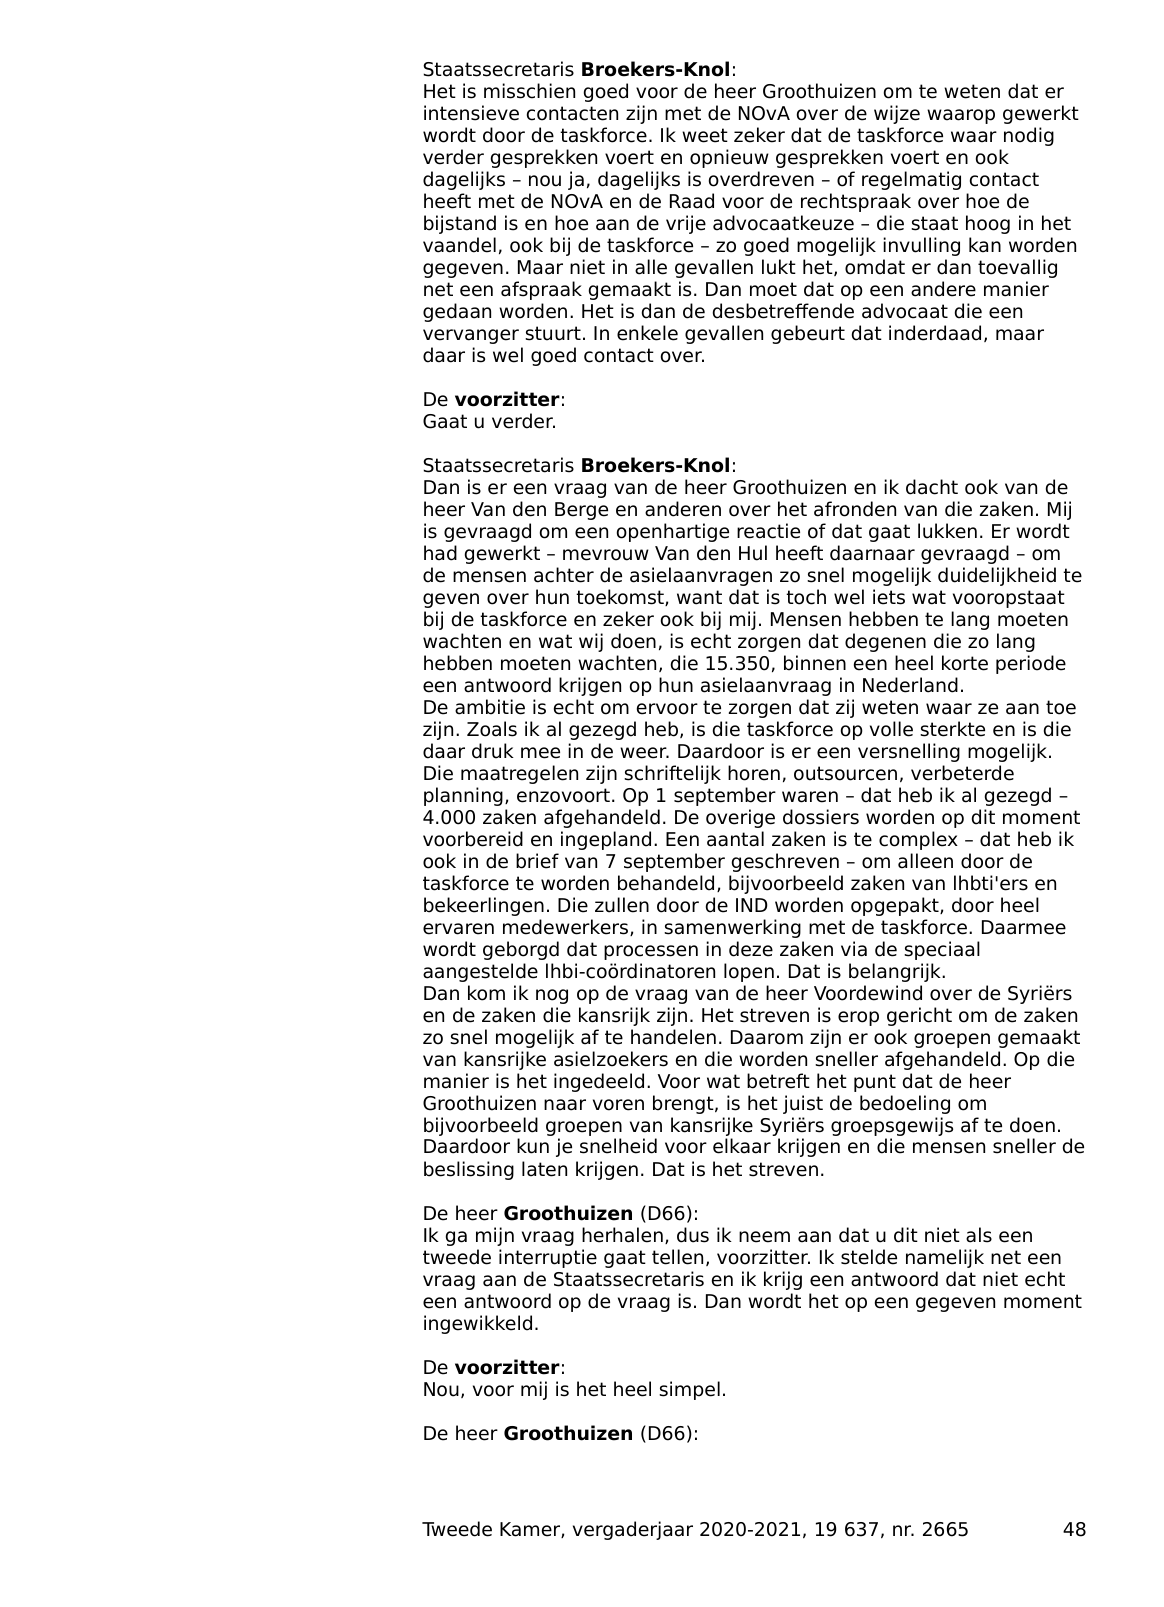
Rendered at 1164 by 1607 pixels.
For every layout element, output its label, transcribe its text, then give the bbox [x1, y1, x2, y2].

text Dan kom ik nog op de vraag van de heer Voordewind over de Syriërs en de zaken die kansrijk zijn. Het streven is erop gericht om de zaken zo snel mogelijk af te handelen. Daarom zijn er ook groepen gemaakt van kansrijke asielzoekers en die worden sneller afgehandeld. Op die manier is het ingedeeld. Voor wat betreft het punt dat de heer Groothuizen naar voren brengt, is het juist de bedoeling om bijvoorbeeld groepen van kansrijke Syriërs groepsgewijs af te doen. Daardoor kun je snelheid voor elkaar krijgen en die mensen sneller de beslissing laten krijgen. Dat is het streven. [422, 983, 1087, 1180]
text Het is misschien goed voor de heer Groothuizen om te weten dat er intensieve contacten zijn met de NOvA over de wijze waarop gewerkt wordt door de taskforce. Ik weet zeker dat de taskforce waar nodig verder gesprekken voert en opnieuw gesprekken voert en ook dagelijks – nou ja, dagelijks is overdreven – of regelmatig contact heeft met de NOvA en de Raad voor de rechtspraak over hoe de bijstand is en hoe aan de vrije advocaatkeuze – die staat hoog in het vaandel, ook bij de taskforce – zo goed mogelijk invulling kan worden gegeven. Maar niet in alle gevallen lukt het, omdat er dan toevallig net een afspraak gemaakt is. Dan moet dat op een andere manier gedaan worden. Het is dan de desbetreffende advocaat die een vervanger stuurt. In enkele gevallen gebeurt dat inderdaad, maar daar is wel goed contact over. [422, 81, 1087, 367]
text De heer Groothuizen (D66): [422, 1203, 1087, 1224]
text Dan is er een vraag van de heer Groothuizen en ik dacht ook van de heer Van den Berge en anderen over het afronden van die zaken. Mij is gevraagd om een openhartige reactie of dat gaat lukken. Er wordt had gewerkt – mevrouw Van den Hul heeft daarnaar gevraagd – om de mensen achter de asielaanvragen zo snel mogelijk duidelijkheid te geven over hun toekomst, want dat is toch wel iets wat vooropstaat bij de taskforce en zeker ook bij mij. Mensen hebben te lang moeten wachten en wat wij doen, is echt zorgen dat degenen die zo lang hebben moeten wachten, die 15.350, binnen een heel korte periode een antwoord krijgen op hun asielaanvraag in Nederland. [422, 477, 1087, 697]
text De voorzitter: [422, 1357, 1087, 1379]
text De voorzitter: [422, 389, 1087, 411]
text Gaat u verder. [422, 411, 1087, 433]
text Nou, voor mij is het heel simpel. [422, 1379, 1087, 1401]
text Staatssecretaris Broekers-Knol: [422, 455, 1087, 477]
text Ik ga mijn vraag herhalen, dus ik neem aan dat u dit niet als een tweede interruptie gaat tellen, voorzitter. Ik stelde namelijk net een vraag aan de Staatssecretaris en ik krijg een antwoord dat niet echt een antwoord op de vraag is. Dan wordt het op een gegeven moment ingewikkeld. [422, 1224, 1087, 1334]
text De ambitie is echt om ervoor te zorgen dat zij weten waar ze aan toe zijn. Zoals ik al gezegd heb, is die taskforce op volle sterkte en is die daar druk mee in de weer. Daardoor is er een versnelling mogelijk. Die maatregelen zijn schriftelijk horen, outsourcen, verbeterde planning, enzovoort. Op 1 september waren – dat heb ik al gezegd – 4.000 zaken afgehandeld. De overige dossiers worden op dit moment voorbereid en ingepland. Een aantal zaken is te complex – dat heb ik ook in de brief van 7 september geschreven – om alleen door de taskforce te worden behandeld, bijvoorbeeld zaken van lhbti'ers en bekeerlingen. Die zullen door de IND worden opgepakt, door heel ervaren medewerkers, in samenwerking met de taskforce. Daarmee wordt geborgd dat processen in deze zaken via de speciaal aangestelde lhbi-coördinatoren lopen. Dat is belangrijk. [422, 697, 1087, 983]
text De heer Groothuizen (D66): [422, 1423, 1087, 1445]
text Staatssecretaris Broekers-Knol: [422, 59, 1087, 81]
